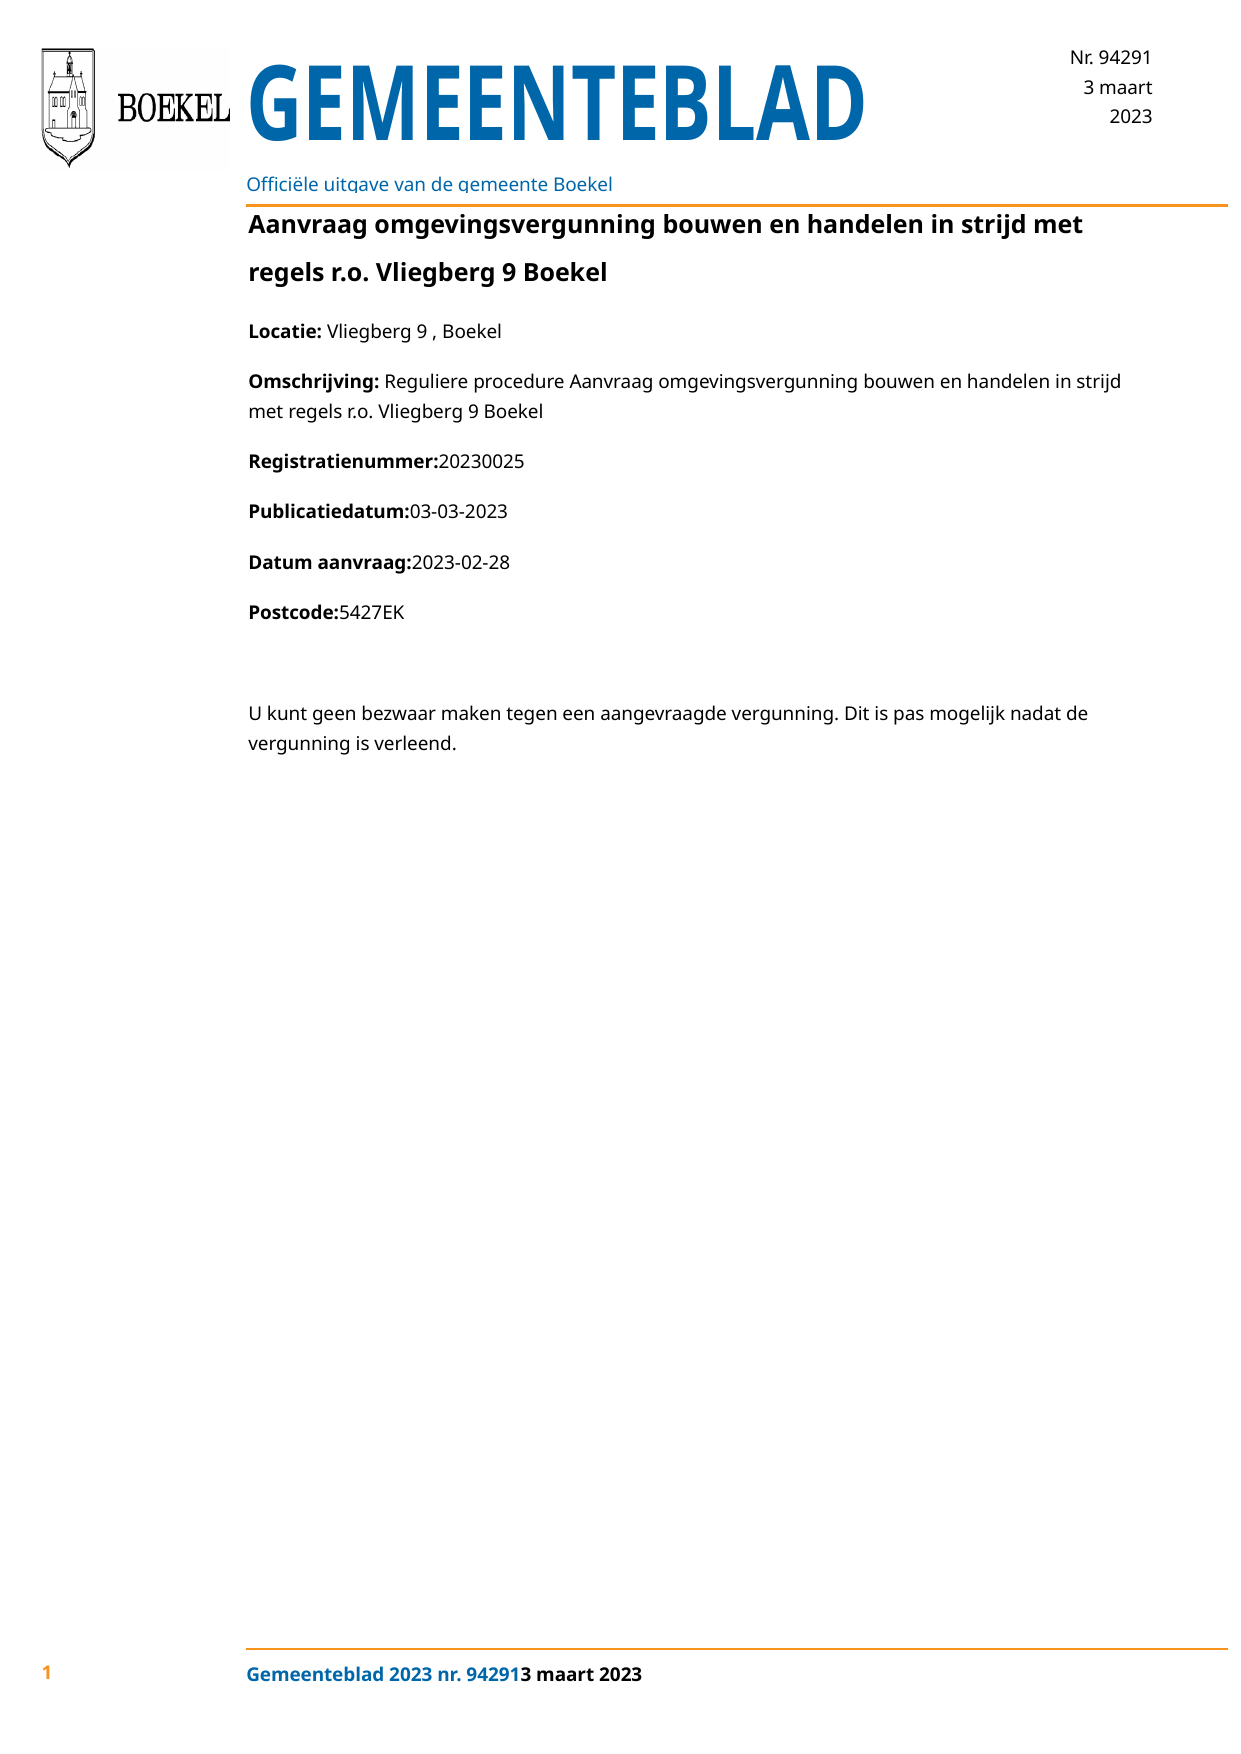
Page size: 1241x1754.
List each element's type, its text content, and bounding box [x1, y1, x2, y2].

text Omschrijving: Reguliere procedure Aanvraag omgevingsvergunning bouwen en handelen in strijd met regels r.o. Vliegberg 9 Boekel [248, 368, 1152, 424]
picture [41, 47, 231, 172]
text Registratienummer:20230025 [248, 448, 1152, 474]
text Locatie: Vliegberg 9 , Boekel [248, 318, 1152, 344]
text Aanvraag omgevingsvergunning bouwen en handelen in strijd met regels r.o. Vliegberg 9 Boekel [248, 207, 1152, 288]
text U kunt geen bezwaar maken tegen een aangevraagde vergunning. Dit is pas mogelijk nadat de vergunning is verleend. [248, 700, 1152, 756]
text Publicatiedatum:03-03-2023 [248, 499, 1152, 524]
text Postcode:5427EK [248, 599, 1152, 625]
text Datum aanvraag:2023-02-28 [248, 549, 1152, 575]
